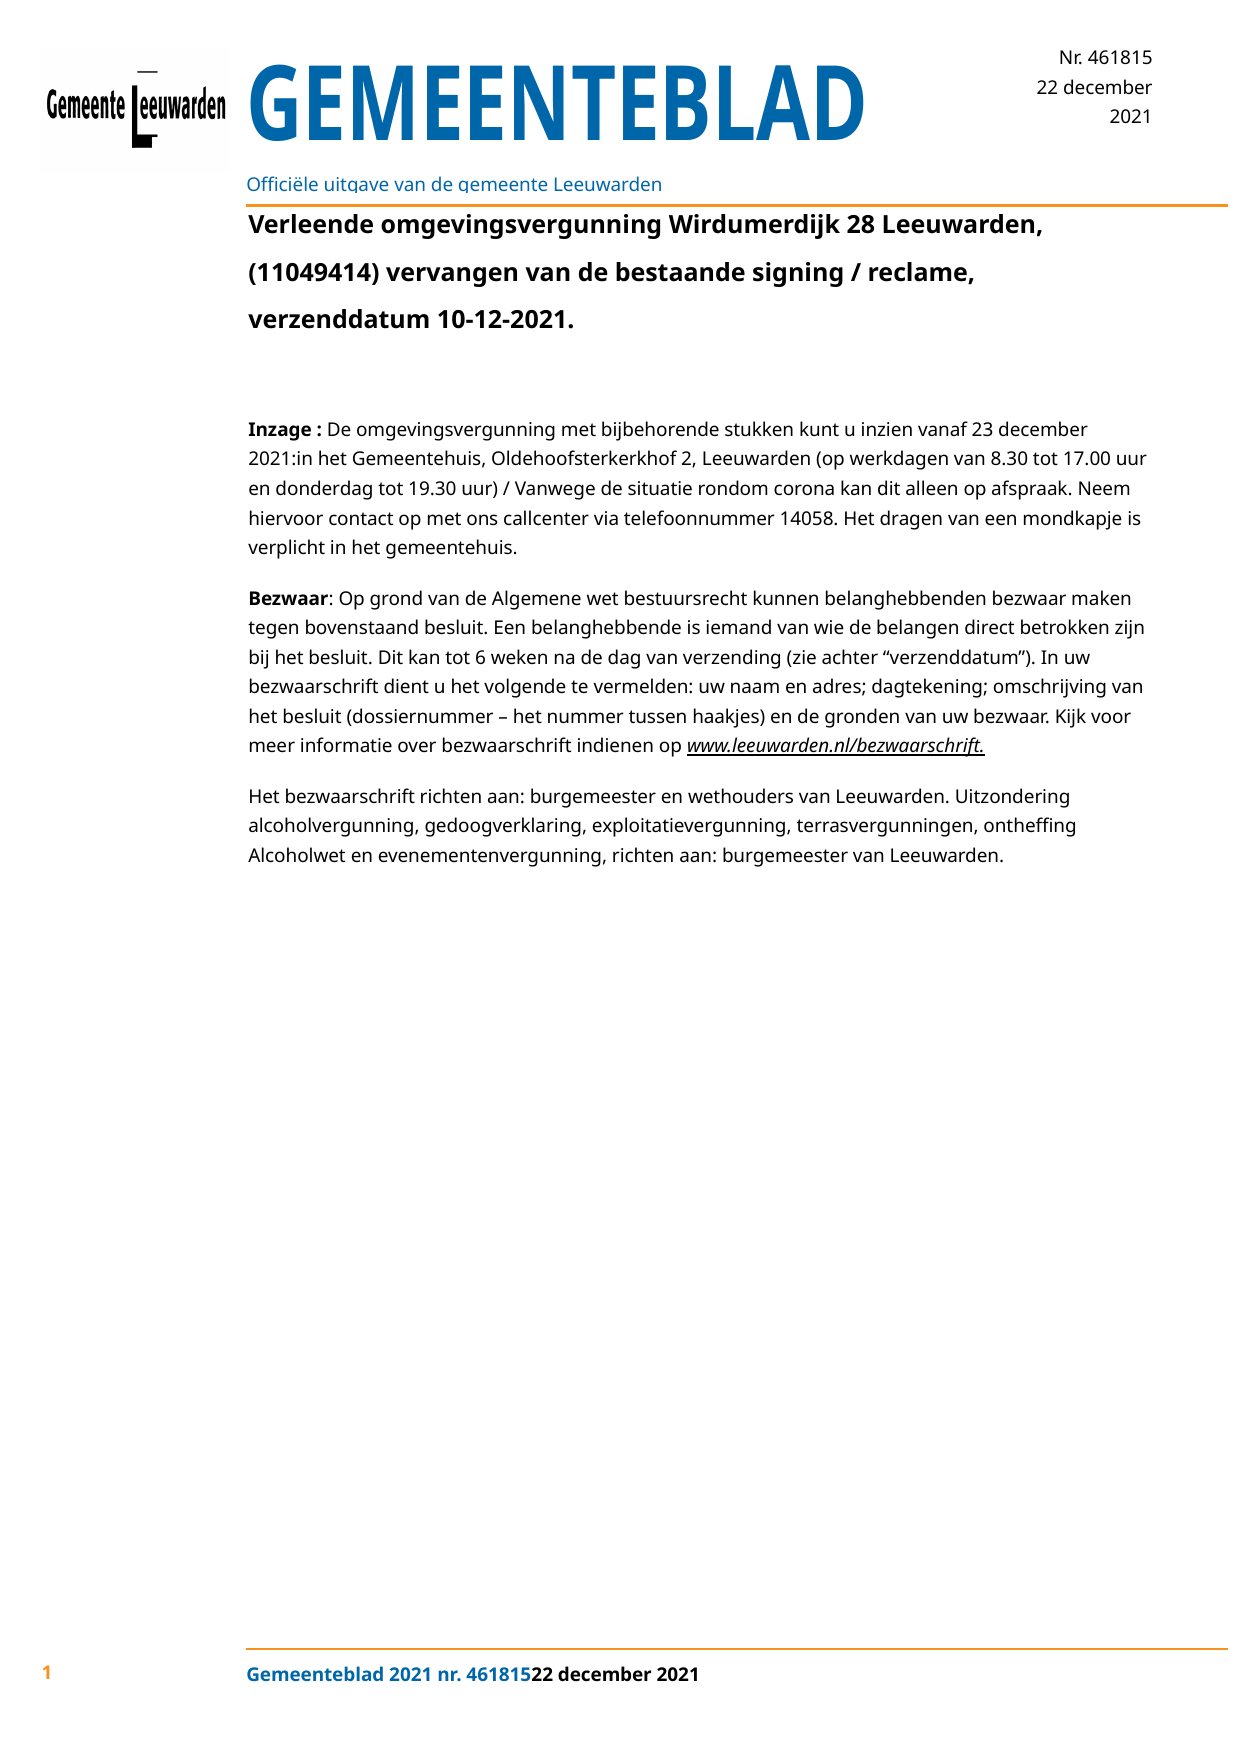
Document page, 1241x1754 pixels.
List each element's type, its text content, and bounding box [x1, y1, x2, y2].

text Bezwaar: Op grond van de Algemene wet bestuursrecht kunnen belanghebbenden bezwaar maken tegen bovenstaand besluit. Een belanghebbende is iemand van wie de belangen direct betrokken zijn bij het besluit. Dit kan tot 6 weken na de dag van verzending (zie achter “verzenddatum”). In uw bezwaarschrift dient u het volgende te vermelden: uw naam en adres; dagtekening; omschrijving van het besluit (dossiernummer – het nummer tussen haakjes) en de gronden van uw bezwaar. Kijk voor meer informatie over bezwaarschrift indienen op www.leeuwarden.nl/bezwaarschrift. [248, 585, 1152, 758]
text Verleende omgevingsvergunning Wirdumerdijk 28 Leeuwarden, (11049414) vervangen van de bestaande signing / reclame, verzenddatum 10-12-2021. [248, 207, 1152, 336]
picture [41, 47, 231, 172]
text Het bezwaarschrift richten aan: burgemeester en wethouders van Leeuwarden. Uitzondering alcoholvergunning, gedoogverklaring, exploitatievergunning, terrasvergunningen, ontheffing Alcoholwet en evenementenvergunning, richten aan: burgemeester van Leeuwarden. [248, 783, 1152, 868]
text Inzage : De omgevingsvergunning met bijbehorende stukken kunt u inzien vanaf 23 december 2021:in het Gemeentehuis, Oldehoofsterkerkhof 2, Leeuwarden (op werkdagen van 8.30 tot 17.00 uur en donderdag tot 19.30 uur) / Vanwege de situatie rondom corona kan dit alleen op afspraak. Neem hiervoor contact op met ons callcenter via telefoonnummer 14058. Het dragen van een mondkapje is verplicht in het gemeentehuis. [248, 416, 1152, 560]
